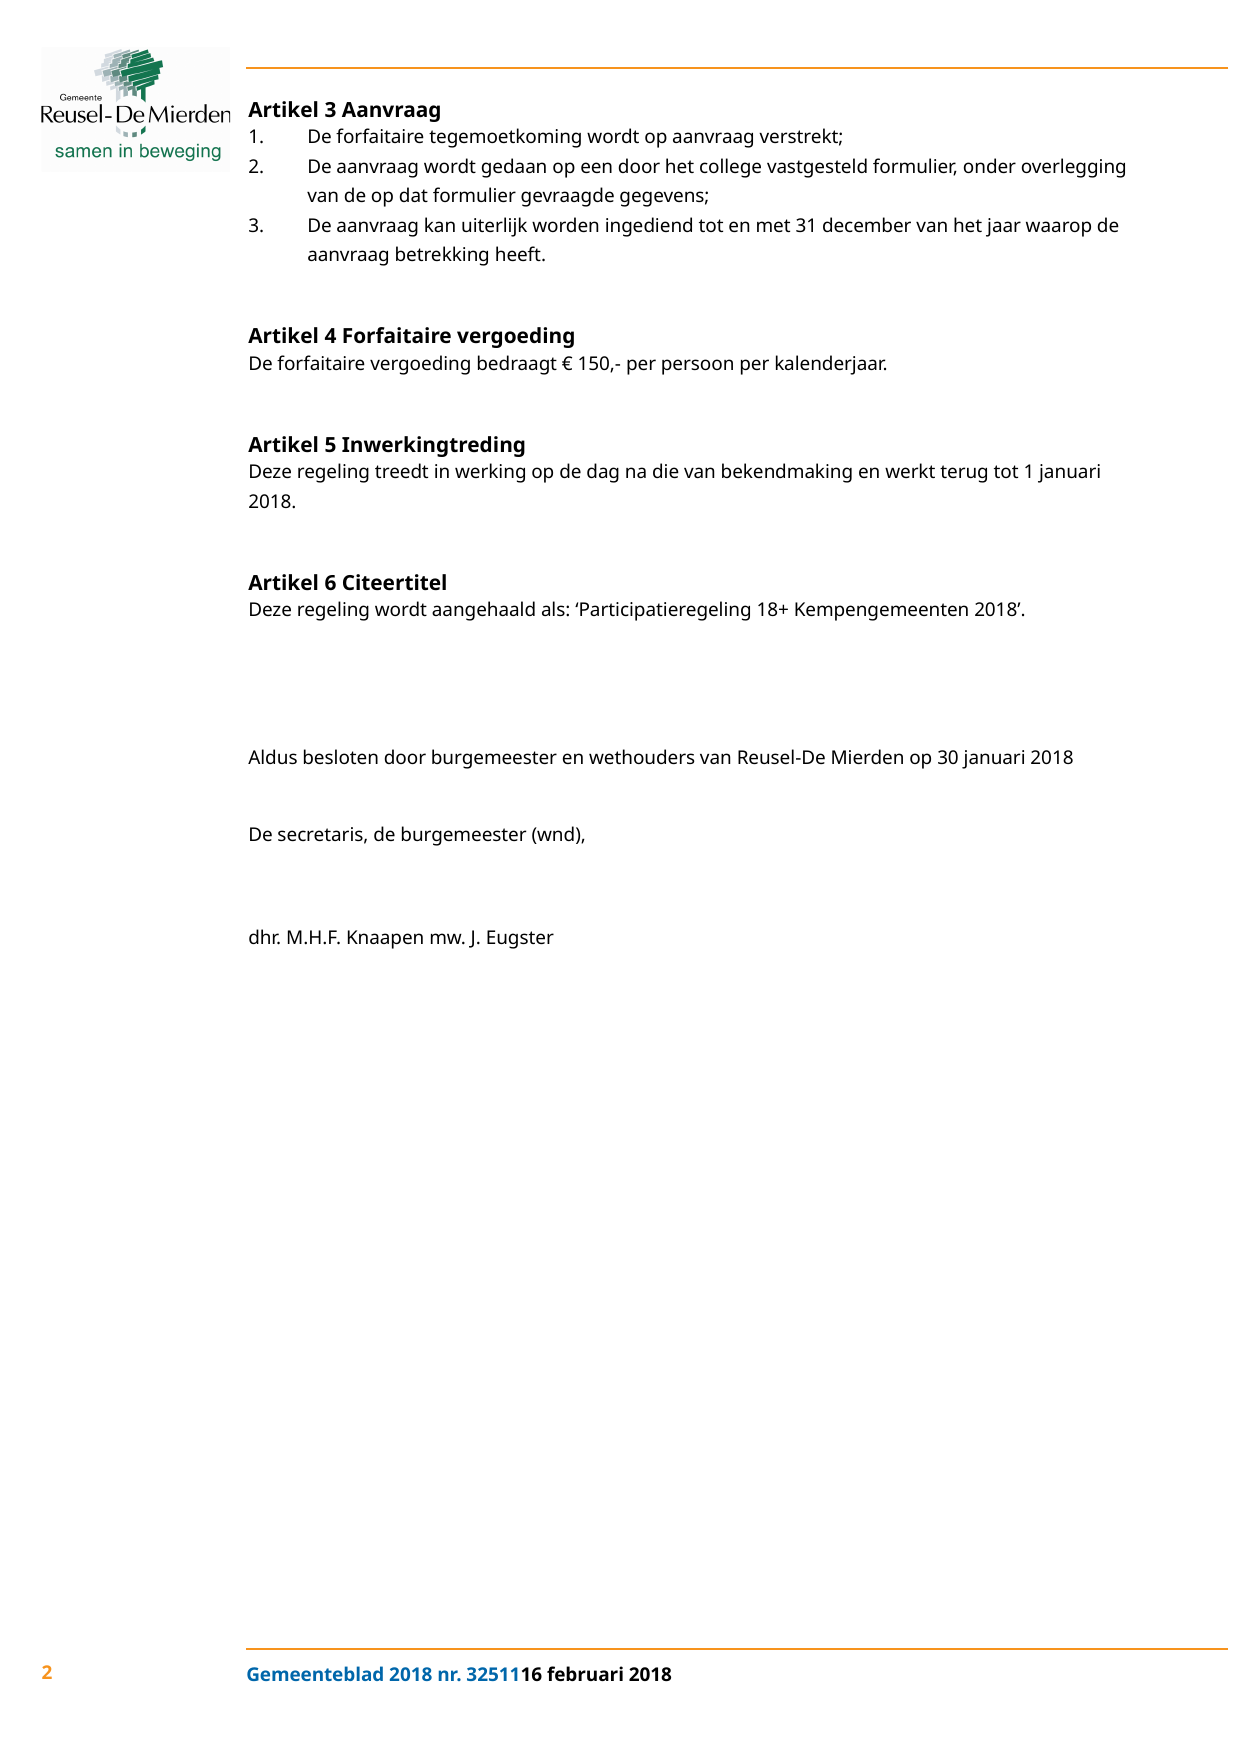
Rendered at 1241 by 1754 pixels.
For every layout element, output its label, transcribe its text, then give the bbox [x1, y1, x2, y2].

text Aldus besloten door burgemeester en wethouders van Reusel-De Mierden op 30 januari 2018 [248, 744, 1152, 770]
list De forfaitaire tegemoetkoming wordt op aanvraag verstrekt; [248, 123, 1152, 149]
text De secretaris, de burgemeester (wnd), [248, 822, 1152, 847]
picture [41, 47, 231, 172]
text De forfaitaire vergoeding bedraagt € 150,- per persoon per kalenderjaar. [248, 350, 1152, 376]
text Deze regeling wordt aangehaald als: ‘Participatieregeling 18+ Kempengemeenten 2018’. [248, 596, 1152, 622]
text Artikel 5 Inwerkingtreding [248, 430, 1152, 458]
text dhr. M.H.F. Knaapen mw. J. Eugster [248, 924, 1152, 950]
list De aanvraag wordt gedaan op een door het college vastgesteld formulier, onder overlegging van de op dat formulier gevraagde gegevens; [248, 153, 1152, 208]
text Artikel 4 Forfaitaire vergoeding [248, 322, 1152, 350]
text Deze regeling treedt in werking op de dag na die van bekendmaking en werkt terug tot 1 januari 2018. [248, 458, 1152, 514]
list De aanvraag kan uiterlijk worden ingediend tot en met 31 december van het jaar waarop de aanvraag betrekking heeft. [248, 212, 1152, 267]
text Artikel 3 Aanvraag [248, 95, 1152, 123]
text Artikel 6 Citeertitel [248, 568, 1152, 596]
